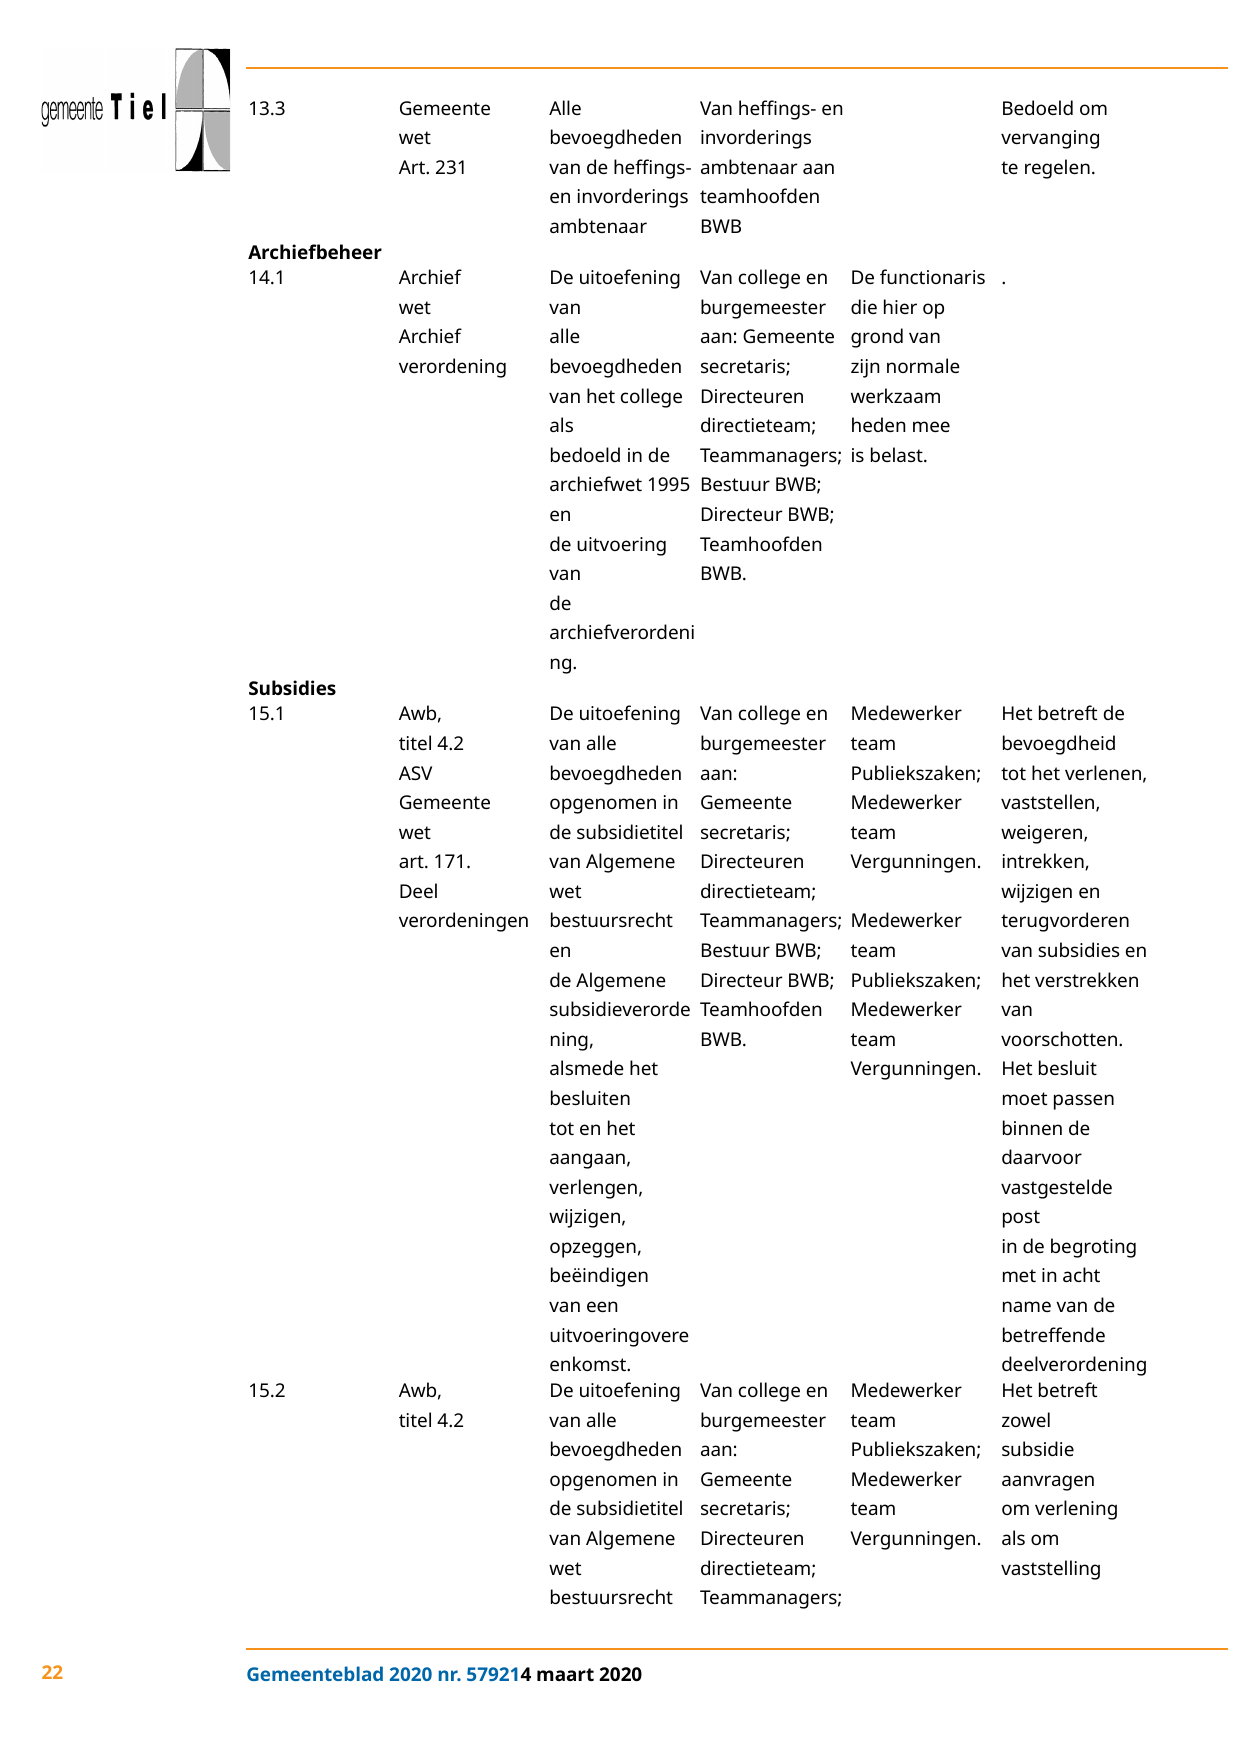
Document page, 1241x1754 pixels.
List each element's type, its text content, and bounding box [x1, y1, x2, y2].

table_cell Awb, titel 4.2 [399, 1377, 549, 1610]
table_cell Subsidies [248, 675, 1152, 701]
table_cell Alle bevoegdheden van de heffings- en invorderings ambtenaar [549, 95, 700, 239]
table_cell Het betreft zowel subsidie aanvragen om verlening als om vaststelling [1001, 1377, 1152, 1610]
table_cell De uitoefening van alle bevoegdheden opgenomen in de subsidietitel van Algemene wet bestuursrecht en de Algemene subsidieverordening, alsmede het besluiten tot en het aangaan, verlengen, wijzigen, opzeggen, beëindigen van een uitvoeringovereenkomst. [549, 701, 700, 1377]
picture [41, 47, 231, 172]
table_cell Archief wet Archief verordening [399, 265, 549, 675]
table_cell Medewerker team Publiekszaken; Medewerker team Vergunningen. Medewerker team Publiekszaken; Medewerker team Vergunningen. [850, 701, 1001, 1377]
table_cell De uitoefening van alle bevoegdheden opgenomen in de subsidietitel van Algemene wet bestuursrecht [549, 1377, 700, 1610]
table_cell 15.2 [248, 1377, 398, 1610]
table_cell De uitoefening van alle bevoegdheden van het college als bedoeld in de archiefwet 1995 en de uitvoering van de archiefverordening. [549, 265, 700, 675]
table_cell 15.1 [248, 701, 398, 1377]
table_cell Het betreft de bevoegdheid tot het verlenen, vaststellen, weigeren, intrekken, wijzigen en terugvorderen van subsidies en het verstrekken van voorschotten. Het besluit moet passen binnen de daarvoor vastgestelde post in de begroting met in acht name van de betreffende deelverordening [1001, 701, 1152, 1377]
table_cell Van college en burgemeester aan: Gemeente secretaris; Directeuren directieteam; Teammanagers; Bestuur BWB; Directeur BWB; Teamhoofden BWB. [700, 265, 850, 675]
table_cell 13.3 [248, 95, 398, 239]
table_cell Van college en burgemeester aan: Gemeente secretaris; Directeuren directieteam; Teammanagers; [700, 1377, 850, 1610]
table_cell Gemeente wet Art. 231 [399, 95, 549, 239]
table_cell De functionaris die hier op grond van zijn normale werkzaam heden mee is belast. [850, 265, 1001, 675]
table_cell 14.1 [248, 265, 398, 675]
table_cell Van heffings- en invorderings ambtenaar aan teamhoofden BWB [700, 95, 850, 239]
table_cell Archiefbeheer [248, 239, 1152, 264]
table_cell Medewerker team Publiekszaken; Medewerker team Vergunningen. [850, 1377, 1001, 1610]
table_cell [850, 95, 1001, 239]
table_cell Van college en burgemeester aan: Gemeente secretaris; Directeuren directieteam; Teammanagers; Bestuur BWB; Directeur BWB; Teamhoofden BWB. [700, 701, 850, 1377]
table_cell . [1001, 265, 1152, 675]
table_cell Awb, titel 4.2 ASV Gemeente wet art. 171. Deel verordeningen [399, 701, 549, 1377]
table_cell Bedoeld om vervanging te regelen. [1001, 95, 1152, 239]
